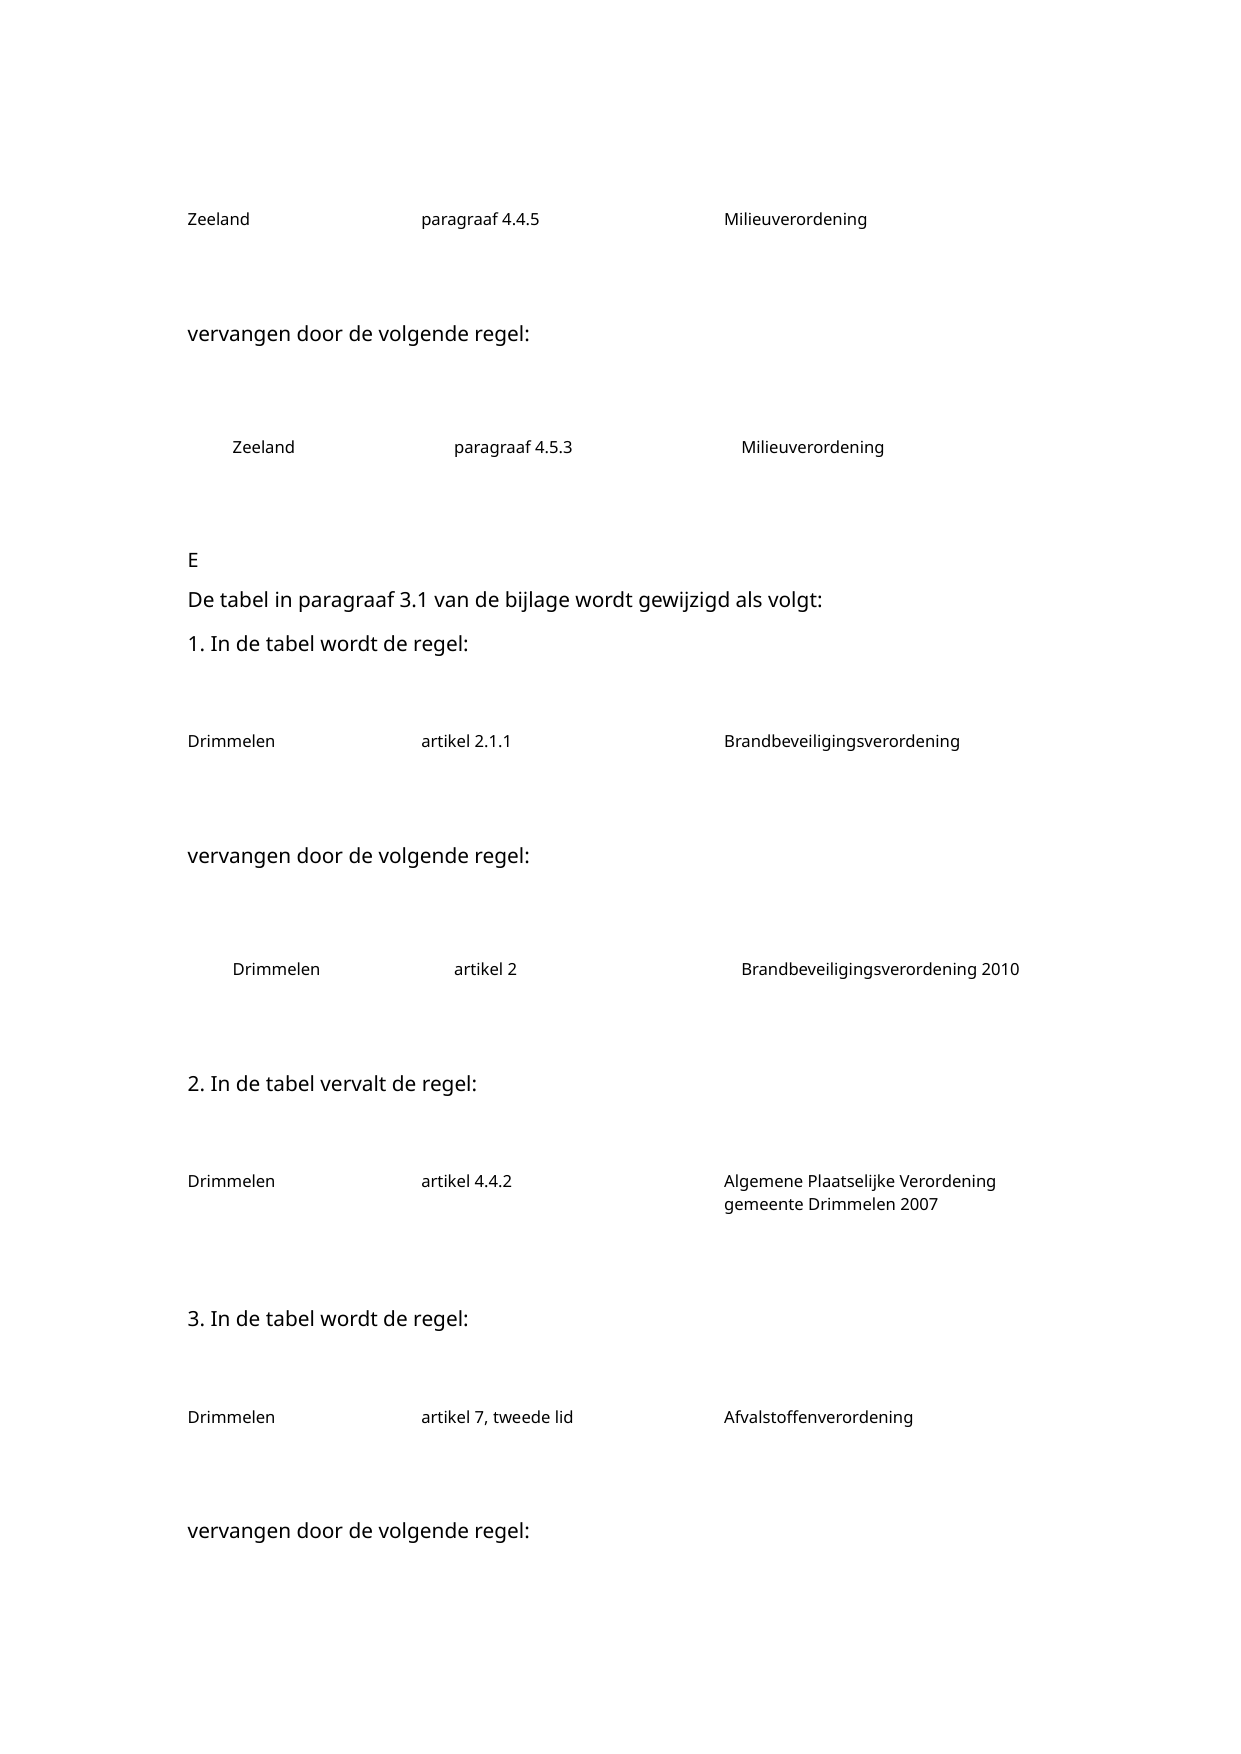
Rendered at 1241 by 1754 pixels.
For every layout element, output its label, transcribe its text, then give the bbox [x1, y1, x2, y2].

text De tabel in paragraaf 3.1 van de bijlage wordt gewijzigd als volgt: [187, 585, 1053, 614]
text 1. In de tabel wordt de regel: [187, 629, 1053, 657]
text E [187, 547, 1053, 573]
text 3. In de tabel wordt de regel: [187, 1304, 1053, 1332]
table_header Algemene Plaatselijke Verordening gemeente Drimmelen 2007 [724, 1170, 1053, 1246]
table_header Milieuverordening [724, 208, 1053, 261]
table_header Afvalstoffenverordening [724, 1405, 1053, 1458]
table_header Zeeland [233, 435, 454, 488]
text vervangen door de volgende regel: [187, 319, 1053, 347]
table_header Drimmelen [188, 730, 421, 783]
table_header artikel 2 [454, 958, 741, 1010]
table_header Drimmelen [188, 1405, 421, 1458]
table_header Zeeland [188, 208, 421, 261]
table_header paragraaf 4.5.3 [454, 435, 741, 488]
table_header paragraaf 4.4.5 [421, 208, 724, 261]
table_header artikel 2.1.1 [421, 730, 724, 783]
table_header artikel 4.4.2 [421, 1170, 724, 1246]
text 2. In de tabel vervalt de regel: [187, 1069, 1053, 1097]
table_header Drimmelen [233, 958, 454, 1010]
text vervangen door de volgende regel: [187, 841, 1053, 870]
table_header Brandbeveiligingsverordening 2010 [741, 958, 1053, 1010]
text vervangen door de volgende regel: [187, 1516, 1053, 1545]
table_header Brandbeveiligingsverordening [724, 730, 1053, 783]
table_header Milieuverordening [741, 435, 1053, 488]
table_header artikel 7, tweede lid [421, 1405, 724, 1458]
table_header Drimmelen [188, 1170, 421, 1246]
